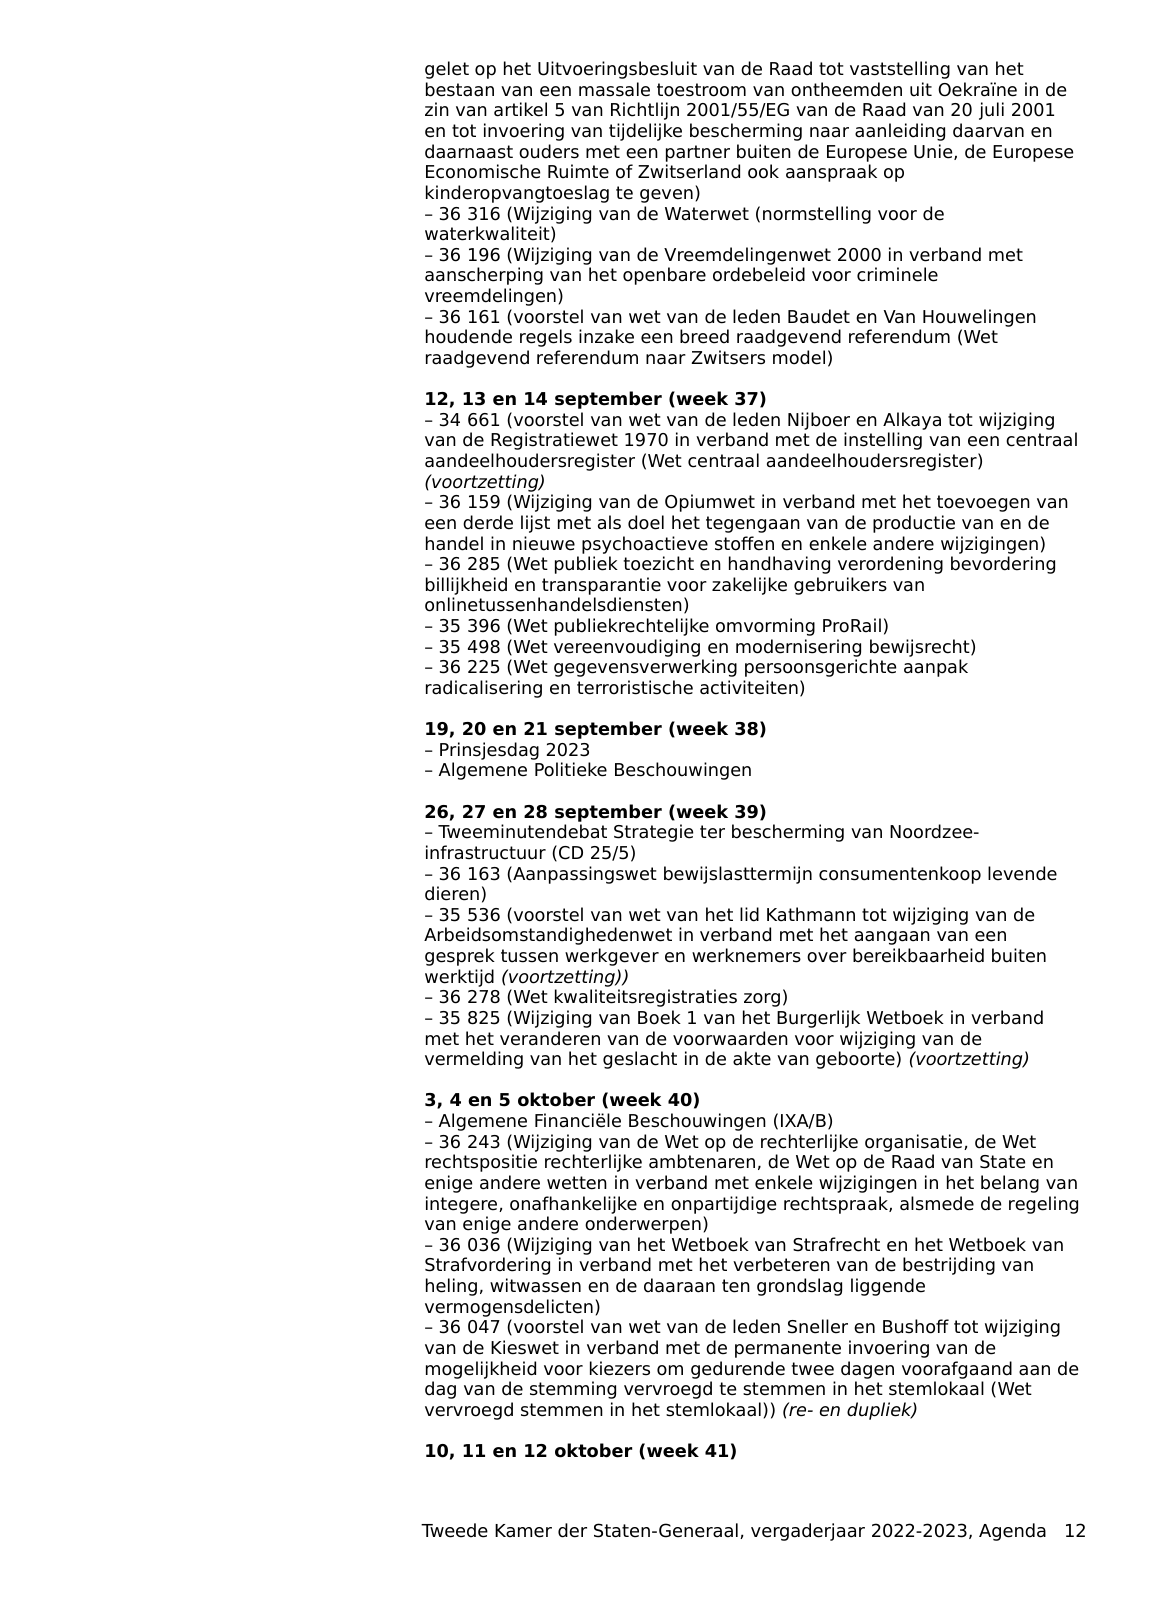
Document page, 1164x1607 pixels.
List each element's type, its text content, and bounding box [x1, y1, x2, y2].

table_cell – Prinsjesdag 2023 [418, 740, 1087, 760]
table_cell [401, 245, 418, 307]
table_cell [401, 1070, 418, 1090]
table_cell [77, 802, 401, 822]
table_cell [401, 740, 418, 760]
table_cell [77, 760, 401, 781]
table_cell [401, 657, 418, 698]
table_cell [77, 204, 401, 245]
table_cell 10, 11 en 12 oktober (week 41) [418, 1441, 1087, 1462]
table_cell [77, 1420, 401, 1441]
table_cell [77, 637, 401, 657]
table_cell [77, 245, 401, 307]
table_cell [401, 389, 418, 410]
table_cell – 36 159 (Wijziging van de Opiumwet in verband met het toevoegen van een derde lijst met als doel het tegengaan van de productie van en de handel in nieuwe psychoactieve stoffen en enkele andere wijzigingen) [418, 492, 1087, 554]
table_cell 19, 20 en 21 september (week 38) [418, 719, 1087, 740]
table_cell [77, 492, 401, 554]
table_cell – 36 196 (Wijziging van de Vreemdelingenwet 2000 in verband met aanscherping van het openbare ordebeleid voor criminele vreemdelingen) [418, 245, 1087, 307]
table_cell [401, 1132, 418, 1235]
table_cell [401, 719, 418, 740]
table_cell – 34 661 (voorstel van wet van de leden Nijboer en Alkaya tot wijziging van de Registratiewet 1970 in verband met de instelling van een centraal aandeelhoudersregister (Wet centraal aandeelhoudersregister) (voortzetting) [418, 410, 1087, 492]
table_cell [77, 616, 401, 637]
table_cell – 36 316 (Wijziging van de Waterwet (normstelling voor de waterkwaliteit) [418, 204, 1087, 245]
table_cell [77, 864, 401, 905]
table_cell [401, 1090, 418, 1111]
table_cell [77, 905, 401, 987]
table_cell [77, 1111, 401, 1132]
table_cell [77, 987, 401, 1008]
table_cell [401, 802, 418, 822]
table_cell [401, 1235, 418, 1317]
table_cell [77, 719, 401, 740]
table_cell [401, 1441, 418, 1462]
table_cell 12, 13 en 14 september (week 37) [418, 389, 1087, 410]
table_cell [77, 410, 401, 492]
table_cell [418, 699, 1087, 719]
table_cell [77, 554, 401, 616]
table_cell [401, 905, 418, 987]
table_cell [77, 1235, 401, 1317]
table_cell – Algemene Financiële Beschouwingen (IXA/B) [418, 1111, 1087, 1132]
table_cell [77, 822, 401, 863]
table_cell [401, 59, 418, 203]
table_cell [77, 781, 401, 802]
table_cell – 36 243 (Wijziging van de Wet op de rechterlijke organisatie, de Wet rechtspositie rechterlijke ambtenaren, de Wet op de Raad van State en enige andere wetten in verband met enkele wijzigingen in het belang van integere, onafhankelijke en onpartijdige rechtspraak, alsmede de regeling van enige andere onderwerpen) [418, 1132, 1087, 1235]
table_cell [401, 307, 418, 368]
table_cell – 35 498 (Wet vereenvoudiging en modernisering bewijsrecht) [418, 637, 1087, 657]
table_cell [418, 1070, 1087, 1090]
table_cell [418, 1420, 1087, 1441]
table_cell [401, 864, 418, 905]
table_cell [401, 410, 418, 492]
table_cell [401, 1420, 418, 1441]
table_cell 3, 4 en 5 oktober (week 40) [418, 1090, 1087, 1111]
table_cell [77, 369, 401, 389]
table_cell [77, 740, 401, 760]
table_cell [77, 389, 401, 410]
table_cell – 36 163 (Aanpassingswet bewijslasttermijn consumentenkoop levende dieren) [418, 864, 1087, 905]
table_cell [401, 699, 418, 719]
table_cell [401, 1111, 418, 1132]
table_cell [401, 1317, 418, 1420]
table_cell [77, 1090, 401, 1111]
table_cell [401, 369, 418, 389]
table_cell 26, 27 en 28 september (week 39) [418, 802, 1087, 822]
table_cell – Tweeminutendebat Strategie ter bescherming van Noordzee-infrastructuur (CD 25/5) [418, 822, 1087, 863]
table_cell – 36 036 (Wijziging van het Wetboek van Strafrecht en het Wetboek van Strafvordering in verband met het verbeteren van de bestrijding van heling, witwassen en de daaraan ten grondslag liggende vermogensdelicten) [418, 1235, 1087, 1317]
table_cell [77, 1317, 401, 1420]
table_cell [401, 822, 418, 863]
table_cell – 35 825 (Wijziging van Boek 1 van het Burgerlijk Wetboek in verband met het veranderen van de voorwaarden voor wijziging van de vermelding van het geslacht in de akte van geboorte) (voortzetting) [418, 1008, 1087, 1070]
table_cell [77, 699, 401, 719]
table_cell [401, 554, 418, 616]
table_cell gelet op het Uitvoeringsbesluit van de Raad tot vaststelling van het bestaan van een massale toestroom van ontheemden uit Oekraïne in de zin van artikel 5 van Richtlijn 2001/55/EG van de Raad van 20 juli 2001 en tot invoering van tijdelijke bescherming naar aanleiding daarvan en daarnaast ouders met een partner buiten de Europese Unie, de Europese Economische Ruimte of Zwitserland ook aanspraak op kinderopvangtoeslag te geven) [418, 59, 1087, 203]
table_cell [401, 781, 418, 802]
table_cell [401, 492, 418, 554]
table_cell [401, 637, 418, 657]
table_cell – 36 047 (voorstel van wet van de leden Sneller en Bushoff tot wijziging van de Kieswet in verband met de permanente invoering van de mogelijkheid voor kiezers om gedurende twee dagen voorafgaand aan de dag van de stemming vervroegd te stemmen in het stemlokaal (Wet vervroegd stemmen in het stemlokaal)) (re- en dupliek) [418, 1317, 1087, 1420]
table_cell [401, 204, 418, 245]
table_cell [418, 369, 1087, 389]
table_cell [401, 760, 418, 781]
table_cell [77, 59, 401, 203]
table_cell [418, 781, 1087, 802]
table_cell [77, 307, 401, 368]
table_cell – Algemene Politieke Beschouwingen [418, 760, 1087, 781]
table_cell [77, 1441, 401, 1462]
table_cell [401, 616, 418, 637]
table_cell [401, 1008, 418, 1070]
table_cell – 36 161 (voorstel van wet van de leden Baudet en Van Houwelingen houdende regels inzake een breed raadgevend referendum (Wet raadgevend referendum naar Zwitsers model) [418, 307, 1087, 368]
table_cell – 36 285 (Wet publiek toezicht en handhaving verordening bevordering billijkheid en transparantie voor zakelijke gebruikers van onlinetussenhandelsdiensten) [418, 554, 1087, 616]
table_cell [401, 987, 418, 1008]
table_cell [77, 1008, 401, 1070]
table_cell [77, 1132, 401, 1235]
table_cell – 36 225 (Wet gegevensverwerking persoonsgerichte aanpak radicalisering en terroristische activiteiten) [418, 657, 1087, 698]
table_cell – 35 396 (Wet publiekrechtelijke omvorming ProRail) [418, 616, 1087, 637]
table_cell – 36 278 (Wet kwaliteitsregistraties zorg) [418, 987, 1087, 1008]
table_cell [77, 1070, 401, 1090]
table_cell [77, 657, 401, 698]
table_cell – 35 536 (voorstel van wet van het lid Kathmann tot wijziging van de Arbeidsomstandighedenwet in verband met het aangaan van een gesprek tussen werkgever en werknemers over bereikbaarheid buiten werktijd (voortzetting)) [418, 905, 1087, 987]
